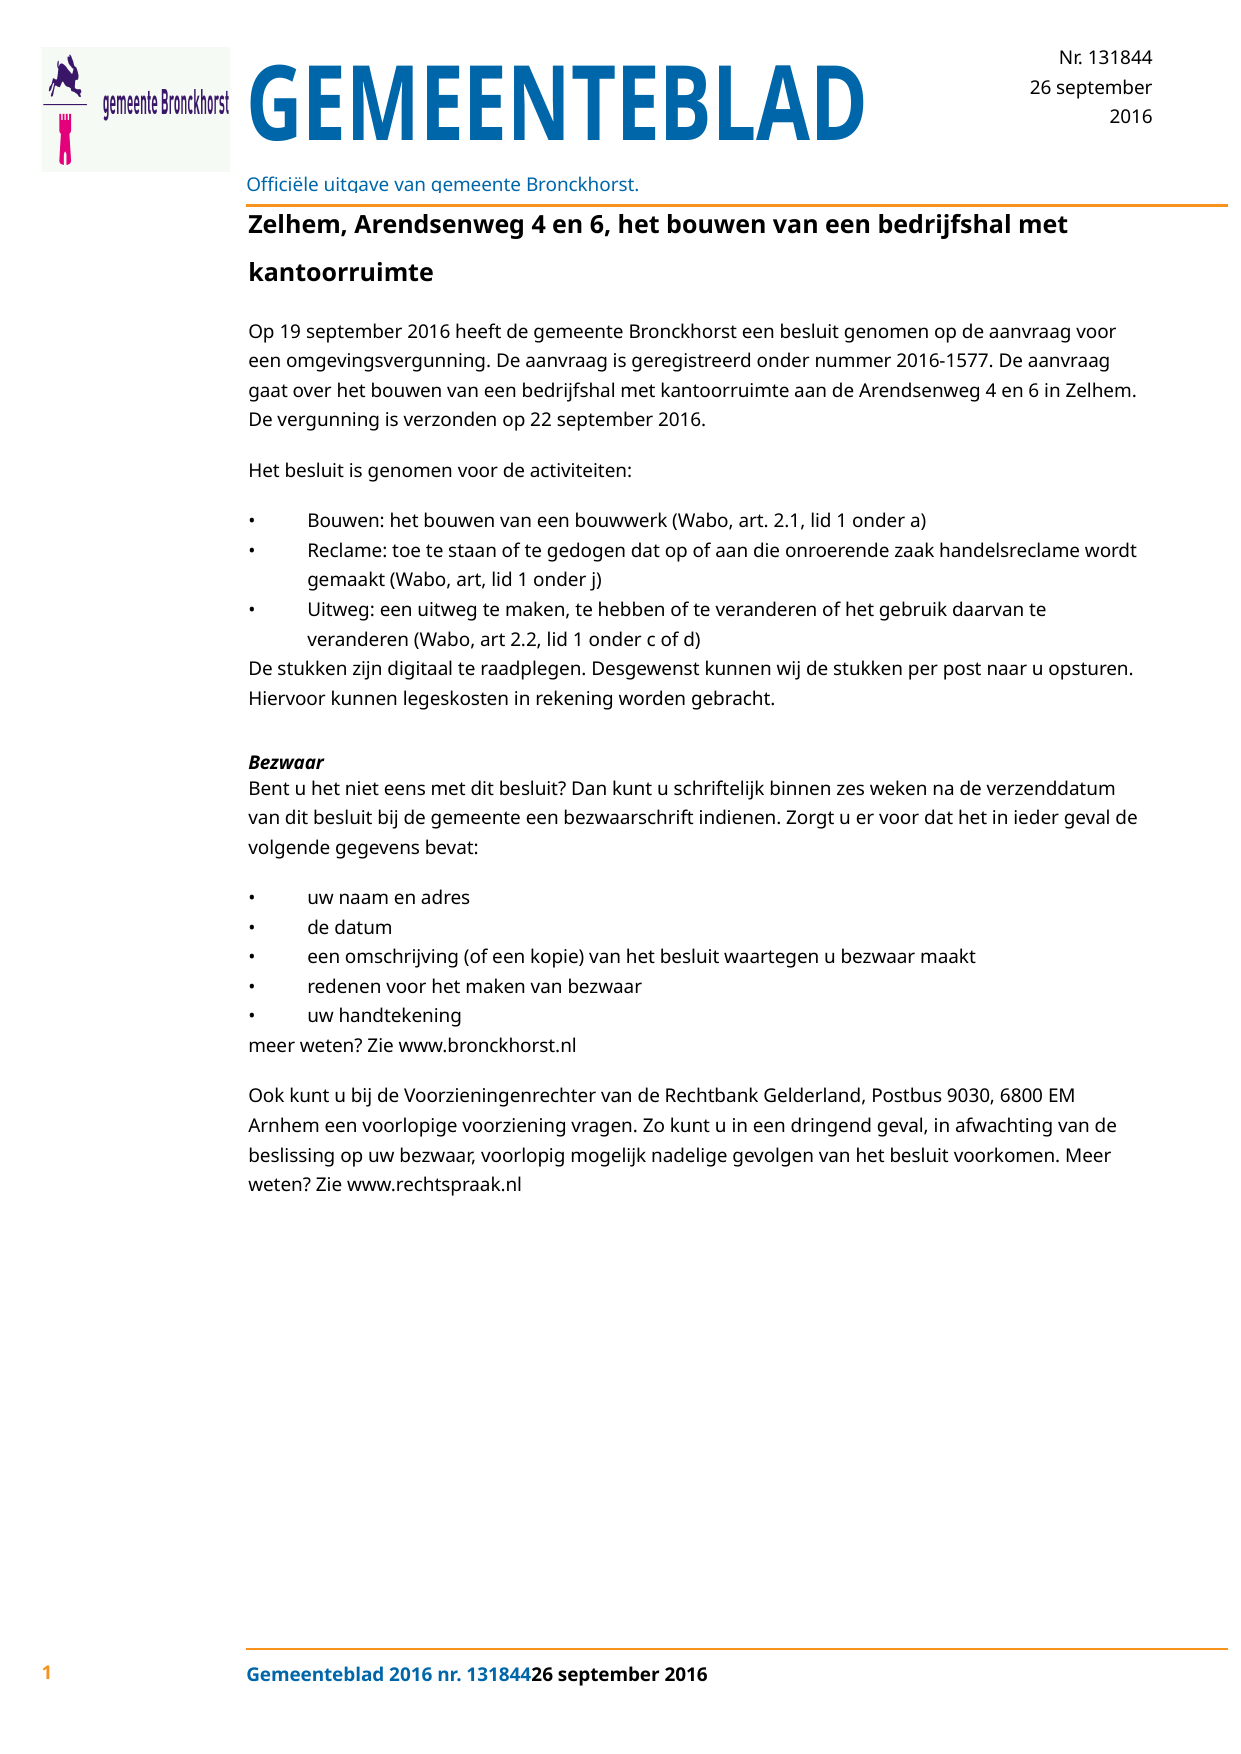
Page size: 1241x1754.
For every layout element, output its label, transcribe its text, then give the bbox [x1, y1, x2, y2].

list een omschrijving (of een kopie) van het besluit waartegen u bezwaar maakt [248, 943, 1152, 969]
text Bent u het niet eens met dit besluit? Dan kunt u schriftelijk binnen zes weken na de verzenddatum van dit besluit bij de gemeente een bezwaarschrift indienen. Zorgt u er voor dat het in ieder geval de volgende gegevens bevat: [248, 775, 1152, 859]
list Uitweg: een uitweg te maken, te hebben of te veranderen of het gebruik daarvan te veranderen (Wabo, art 2.2, lid 1 onder c of d) [248, 596, 1152, 652]
list Bouwen: het bouwen van een bouwwerk (Wabo, art. 2.1, lid 1 onder a) [248, 507, 1152, 533]
list uw handtekening [248, 1003, 1152, 1028]
text Bezwaar [248, 749, 1152, 775]
text Op 19 september 2016 heeft de gemeente Bronckhorst een besluit genomen op de aanvraag voor een omgevingsvergunning. De aanvraag is geregistreerd onder nummer 2016-1577. De aanvraag gaat over het bouwen van een bedrijfshal met kantoorruimte aan de Arendsenweg 4 en 6 in Zelhem. De vergunning is verzonden op 22 september 2016. [248, 318, 1152, 432]
list uw naam en adres [248, 884, 1152, 910]
text Zelhem, Arendsenweg 4 en 6, het bouwen van een bedrijfshal met kantoorruimte [248, 207, 1152, 288]
picture [41, 47, 231, 172]
text Het besluit is genomen voor de activiteiten: [248, 457, 1152, 483]
text meer weten? Zie www.bronckhorst.nl [248, 1032, 1152, 1058]
list de datum [248, 914, 1152, 939]
text Ook kunt u bij de Voorzieningenrechter van de Rechtbank Gelderland, Postbus 9030, 6800 EM Arnhem een voorlopige voorziening vragen. Zo kunt u in een dringend geval, in afwachting van de beslissing op uw bezwaar, voorlopig mogelijk nadelige gevolgen van het besluit voorkomen. Meer weten? Zie www.rechtspraak.nl [248, 1083, 1152, 1197]
list Reclame: toe te staan of te gedogen dat op of aan die onroerende zaak handelsreclame wordt gemaakt (Wabo, art, lid 1 onder j) [248, 537, 1152, 592]
text De stukken zijn digitaal te raadplegen. Desgewenst kunnen wij de stukken per post naar u opsturen. Hiervoor kunnen legeskosten in rekening worden gebracht. [248, 655, 1152, 711]
list redenen voor het maken van bezwaar [248, 973, 1152, 999]
